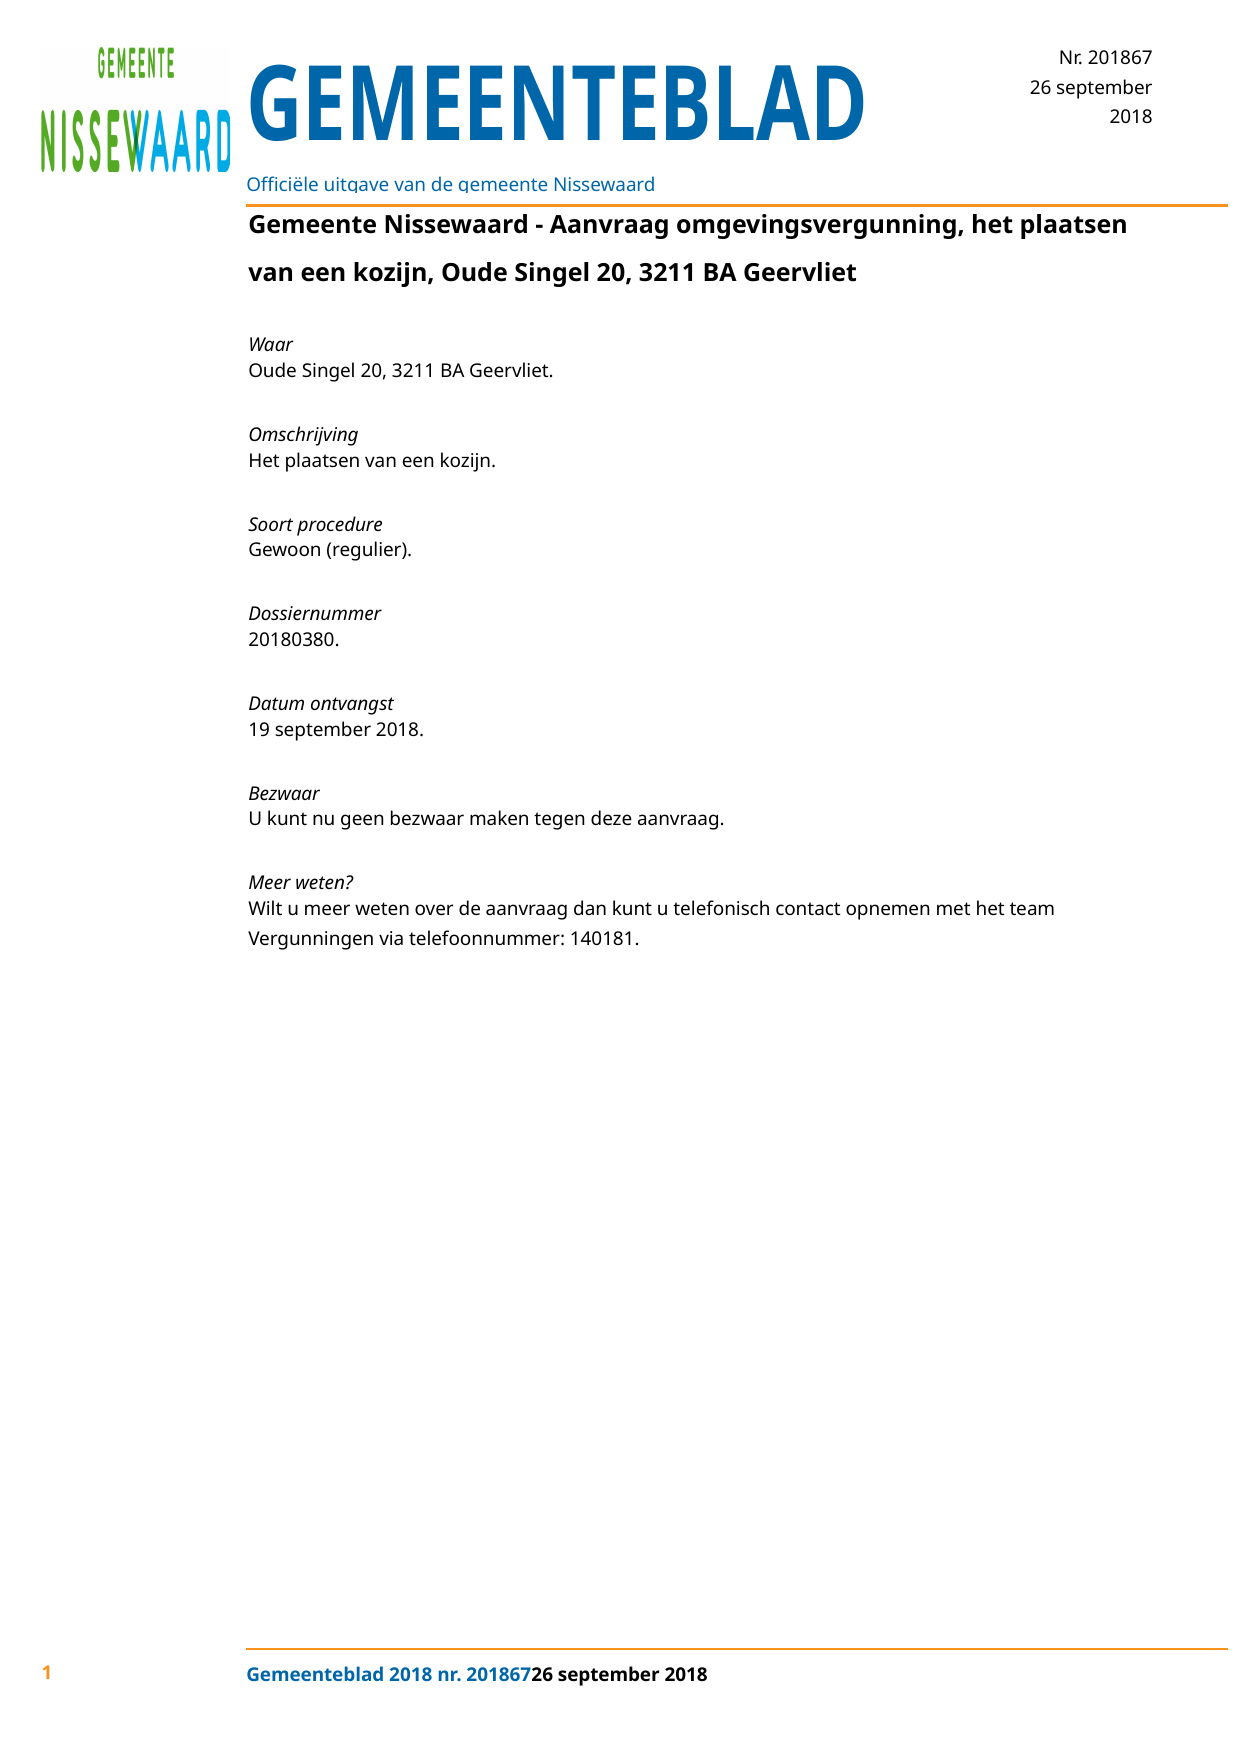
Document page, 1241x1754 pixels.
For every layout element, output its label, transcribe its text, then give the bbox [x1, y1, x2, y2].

text 20180380. [248, 626, 1152, 652]
text 19 september 2018. [248, 716, 1152, 742]
text Oude Singel 20, 3211 BA Geervliet. [248, 357, 1152, 383]
text Omschrijving [248, 421, 1152, 447]
picture [41, 47, 231, 172]
text Gewoon (regulier). [248, 537, 1152, 562]
picture [201, 122, 206, 138]
text Soort procedure [248, 511, 1152, 537]
picture [176, 157, 187, 172]
text Datum ontvangst [248, 690, 1152, 716]
picture [222, 122, 227, 160]
picture [154, 157, 165, 172]
text Gemeente Nissewaard - Aanvraag omgevingsvergunning, het plaatsen van een kozijn, Oude Singel 20, 3211 BA Geervliet [248, 207, 1152, 288]
text Waar [248, 331, 1152, 357]
text Bezwaar [248, 780, 1152, 806]
text U kunt nu geen bezwaar maken tegen deze aanvraag. [248, 806, 1152, 831]
text Dossiernummer [248, 601, 1152, 626]
text Wilt u meer weten over de aanvraag dan kunt u telefonisch contact opnemen met het team Vergunningen via telefoonnummer: 140181. [248, 895, 1152, 951]
picture [200, 151, 206, 172]
text Het plaatsen van een kozijn. [248, 447, 1152, 473]
text Meer weten? [248, 869, 1152, 895]
